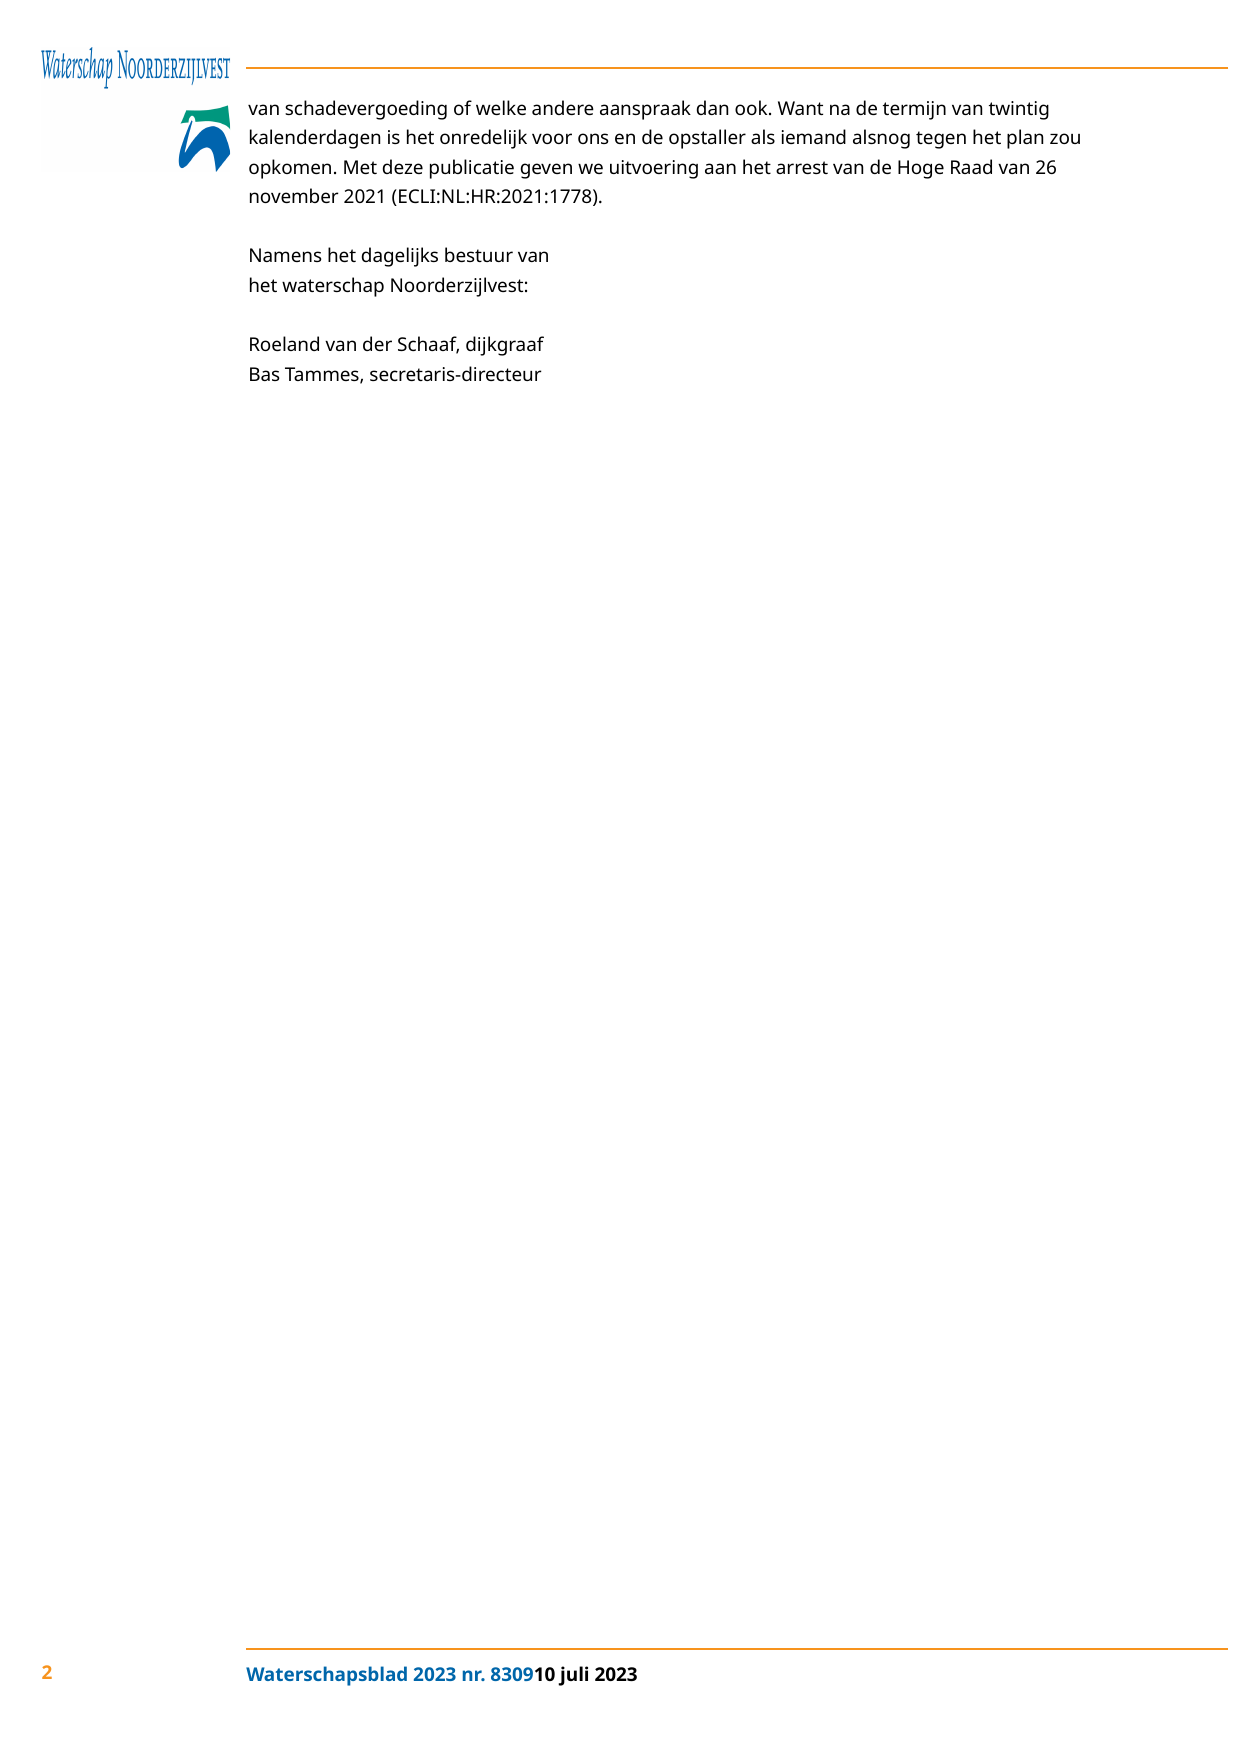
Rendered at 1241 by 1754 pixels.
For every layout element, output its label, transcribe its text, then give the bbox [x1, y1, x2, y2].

text het waterschap Noorderzijlvest: [248, 272, 1152, 298]
text Bas Tammes, secretaris-directeur [248, 361, 1152, 387]
picture [41, 47, 231, 172]
text van schadevergoeding of welke andere aanspraak dan ook. Want na de termijn van twintig kalenderdagen is het onredelijk voor ons en de opstaller als iemand alsnog tegen het plan zou opkomen. Met deze publicatie geven we uitvoering aan het arrest van de Hoge Raad van 26 november 2021 (ECLI:NL:HR:2021:1778). [248, 95, 1152, 209]
text Namens het dagelijks bestuur van [248, 243, 1152, 268]
text Roeland van der Schaaf, dijkgraaf [248, 331, 1152, 357]
